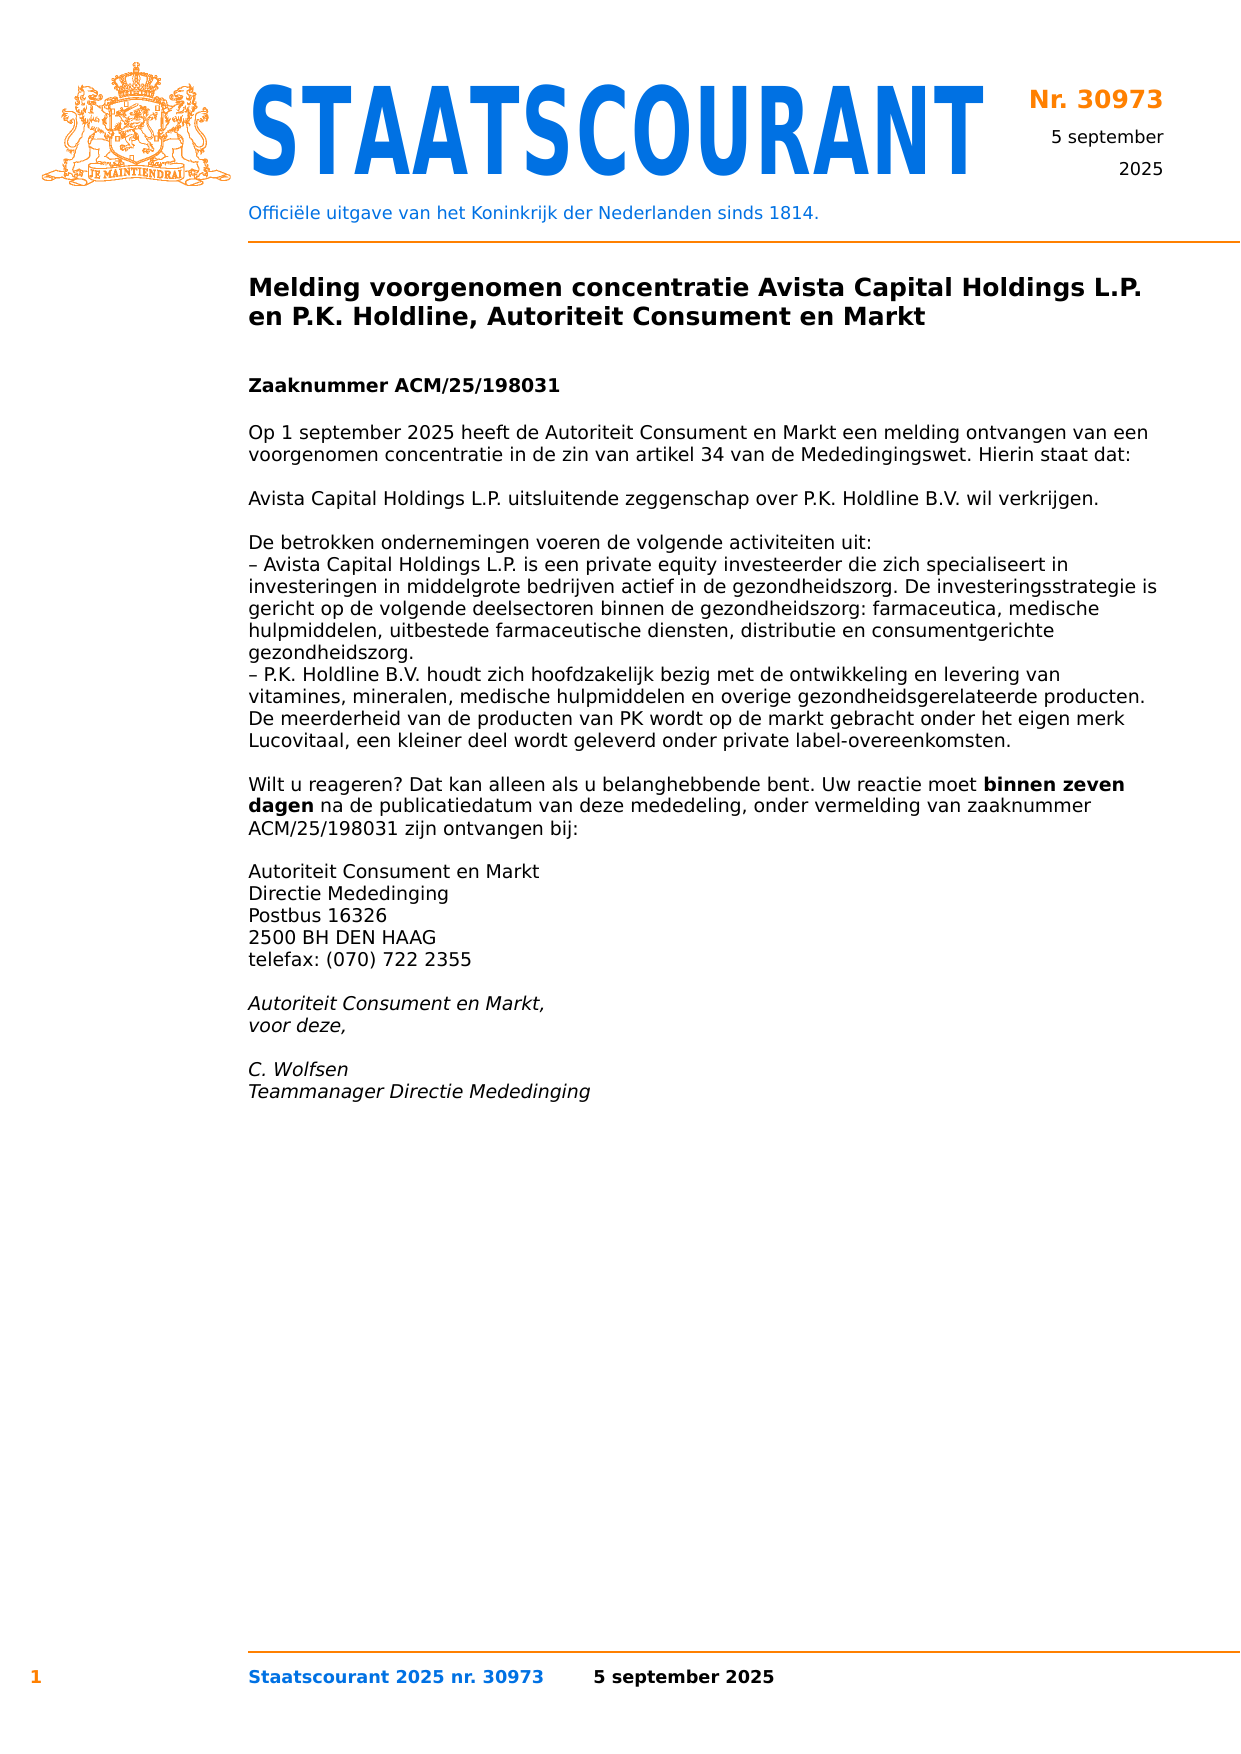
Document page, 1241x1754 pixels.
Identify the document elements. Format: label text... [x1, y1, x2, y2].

text Autoriteit Consument en Markt [248, 861, 1163, 883]
text Postbus 16326 [248, 905, 1163, 927]
subtitle Zaaknummer ACM/25/198031 [248, 375, 1163, 397]
picture [41, 62, 231, 186]
text 2500 BH DEN HAAG [248, 927, 1163, 949]
table_header [25, 62, 248, 241]
table_header Nr. 30973 [998, 62, 1240, 121]
text Op 1 september 2025 heeft de Autoriteit Consument en Markt een melding ontvangen van een voorgenomen concentratie in de zin van artikel 34 van de Mededingingswet. Hierin staat dat: [248, 422, 1163, 466]
table_cell Officiële uitgave van het Koninkrijk der Nederlanden sinds 1814. [248, 203, 1240, 241]
text Autoriteit Consument en Markt, voor deze, C. Wolfsen Teammanager Directie Mededinging [248, 993, 1163, 1103]
text De betrokken ondernemingen voeren de volgende activiteiten uit: [248, 532, 1163, 554]
text – P.K. Holdline B.V. houdt zich hoofdzakelijk bezig met de ontwikkeling en levering van vitamines, mineralen, medische hulpmiddelen en overige gezondheidsgerelateerde producten. De meerderheid van de producten van PK wordt op de markt gebracht onder het eigen merk Lucovitaal, een kleiner deel wordt geleverd onder private label-overeenkomsten. [248, 664, 1163, 752]
table_header STAATSCOURANT [248, 62, 998, 203]
subtitle Melding voorgenomen concentratie Avista Capital Holdings L.P. en P.K. Holdline, Autoriteit Consument en Markt [248, 273, 1163, 331]
text telefax: (070) 722 2355 [248, 949, 1163, 971]
text Directie Mededinging [248, 883, 1163, 905]
text Avista Capital Holdings L.P. uitsluitende zeggenschap over P.K. Holdline B.V. wil verkrijgen. [248, 488, 1163, 510]
table_cell 2025 [998, 153, 1240, 203]
text Wilt u reageren? Dat kan alleen als u belanghebbende bent. Uw reactie moet binnen zeven dagen na de publicatiedatum van deze mededeling, onder vermelding van zaaknummer ACM/25/198031 zijn ontvangen bij: [248, 773, 1163, 839]
text – Avista Capital Holdings L.P. is een private equity investeerder die zich specialiseert in investeringen in middelgrote bedrijven actief in de gezondheidszorg. De investeringsstrategie is gericht op de volgende deelsectoren binnen de gezondheidszorg: farmaceutica, medische hulpmiddelen, uitbestede farmaceutische diensten, distributie en consumentgerichte gezondheidszorg. [248, 554, 1163, 664]
table_cell 5 september [998, 121, 1240, 153]
